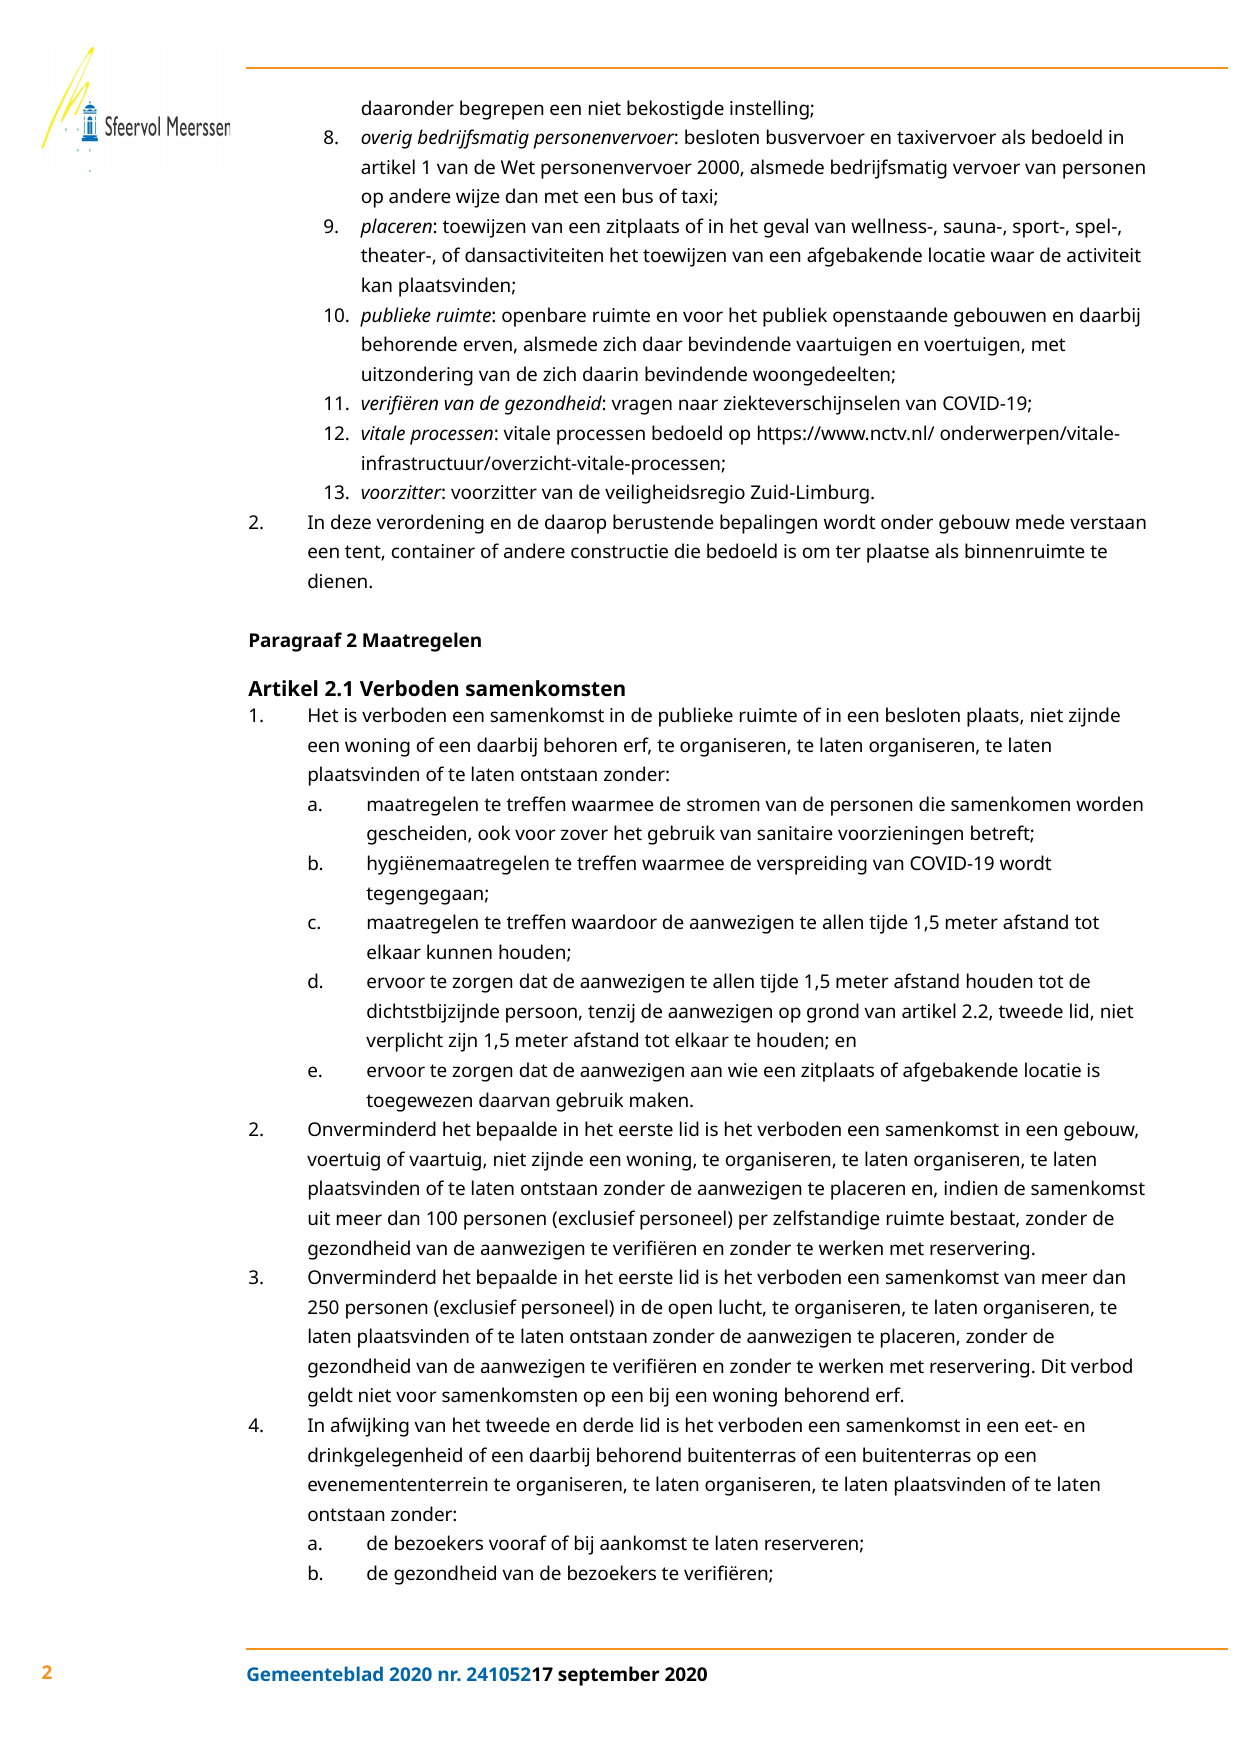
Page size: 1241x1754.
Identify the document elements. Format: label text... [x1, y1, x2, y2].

list overig bedrijfsmatig personenvervoer: besloten busvervoer en taxivervoer als bedoeld in artikel 1 van de Wet personenvervoer 2000, alsmede bedrijfsmatig vervoer van personen op andere wijze dan met een bus of taxi; [323, 124, 1152, 209]
list placeren: toewijzen van een zitplaats of in het geval van wellness-, sauna-, sport-, spel-, theater-, of dansactiviteiten het toewijzen van een afgebakende locatie waar de activiteit kan plaatsvinden; [323, 213, 1152, 298]
list In deze verordening en de daarop berustende bepalingen wordt onder gebouw mede verstaan een tent, container of andere constructie die bedoeld is om ter plaatse als binnenruimte te dienen. [248, 509, 1152, 594]
list ervoor te zorgen dat de aanwezigen aan wie een zitplaats of afgebakende locatie is toegewezen daarvan gebruik maken. [307, 1057, 1152, 1113]
list verifiëren van de gezondheid: vragen naar ziekteverschijnselen van COVID-19; [323, 391, 1152, 416]
list Onverminderd het bepaalde in het eerste lid is het verboden een samenkomst in een gebouw, voertuig of vaartuig, niet zijnde een woning, te organiseren, te laten organiseren, te laten plaatsvinden of te laten ontstaan zonder de aanwezigen te placeren en, indien de samenkomst uit meer dan 100 personen (exclusief personeel) per zelfstandige ruimte bestaat, zonder de gezondheid van de aanwezigen te verifiëren en zonder te werken met reservering. [248, 1116, 1152, 1261]
list de bezoekers vooraf of bij aankomst te laten reserveren; [307, 1531, 1152, 1556]
list hygiënemaatregelen te treffen waarmee de verspreiding van COVID-19 wordt tegengegaan; [307, 850, 1152, 906]
picture [41, 47, 231, 172]
list de gezondheid van de bezoekers te verifiëren; [307, 1560, 1152, 1586]
list voorzitter: voorzitter van de veiligheidsregio Zuid-Limburg. [323, 479, 1152, 505]
list ervoor te zorgen dat de aanwezigen te allen tijde 1,5 meter afstand houden tot de dichtstbijzijnde persoon, tenzij de aanwezigen op grond van artikel 2.2, tweede lid, niet verplicht zijn 1,5 meter afstand tot elkaar te houden; en [307, 968, 1152, 1053]
list daaronder begrepen een niet bekostigde instelling; [323, 95, 1152, 121]
list maatregelen te treffen waardoor de aanwezigen te allen tijde 1,5 meter afstand tot elkaar kunnen houden; [307, 909, 1152, 965]
list maatregelen te treffen waarmee de stromen van de personen die samenkomen worden gescheiden, ook voor zover het gebruik van sanitaire voorzieningen betreft; [307, 791, 1152, 846]
list publieke ruimte: openbare ruimte en voor het publiek openstaande gebouwen en daarbij behorende erven, alsmede zich daar bevindende vaartuigen en voertuigen, met uitzondering van de zich daarin bevindende woongedeelten; [323, 302, 1152, 387]
list Het is verboden een samenkomst in de publieke ruimte of in een besloten plaats, niet zijnde een woning of een daarbij behoren erf, te organiseren, te laten organiseren, te laten plaatsvinden of te laten ontstaan zonder: [248, 702, 1152, 787]
list Onverminderd het bepaalde in het eerste lid is het verboden een samenkomst van meer dan 250 personen (exclusief personeel) in de open lucht, te organiseren, te laten organiseren, te laten plaatsvinden of te laten ontstaan zonder de aanwezigen te placeren, zonder de gezondheid van de aanwezigen te verifiëren en zonder te werken met reservering. Dit verbod geldt niet voor samenkomsten op een bij een woning behorend erf. [248, 1264, 1152, 1408]
text Paragraaf 2 Maatregelen [248, 627, 1152, 653]
list In afwijking van het tweede en derde lid is het verboden een samenkomst in een eet- en drinkgelegenheid of een daarbij behorend buitenterras of een buitenterras op een evenemententerrein te organiseren, te laten organiseren, te laten plaatsvinden of te laten ontstaan zonder: [248, 1412, 1152, 1527]
text Artikel 2.1 Verboden samenkomsten [248, 674, 1152, 702]
list vitale processen: vitale processen bedoeld op https://www.nctv.nl/ onderwerpen/vitale-infrastructuur/overzicht-vitale-processen; [323, 420, 1152, 476]
